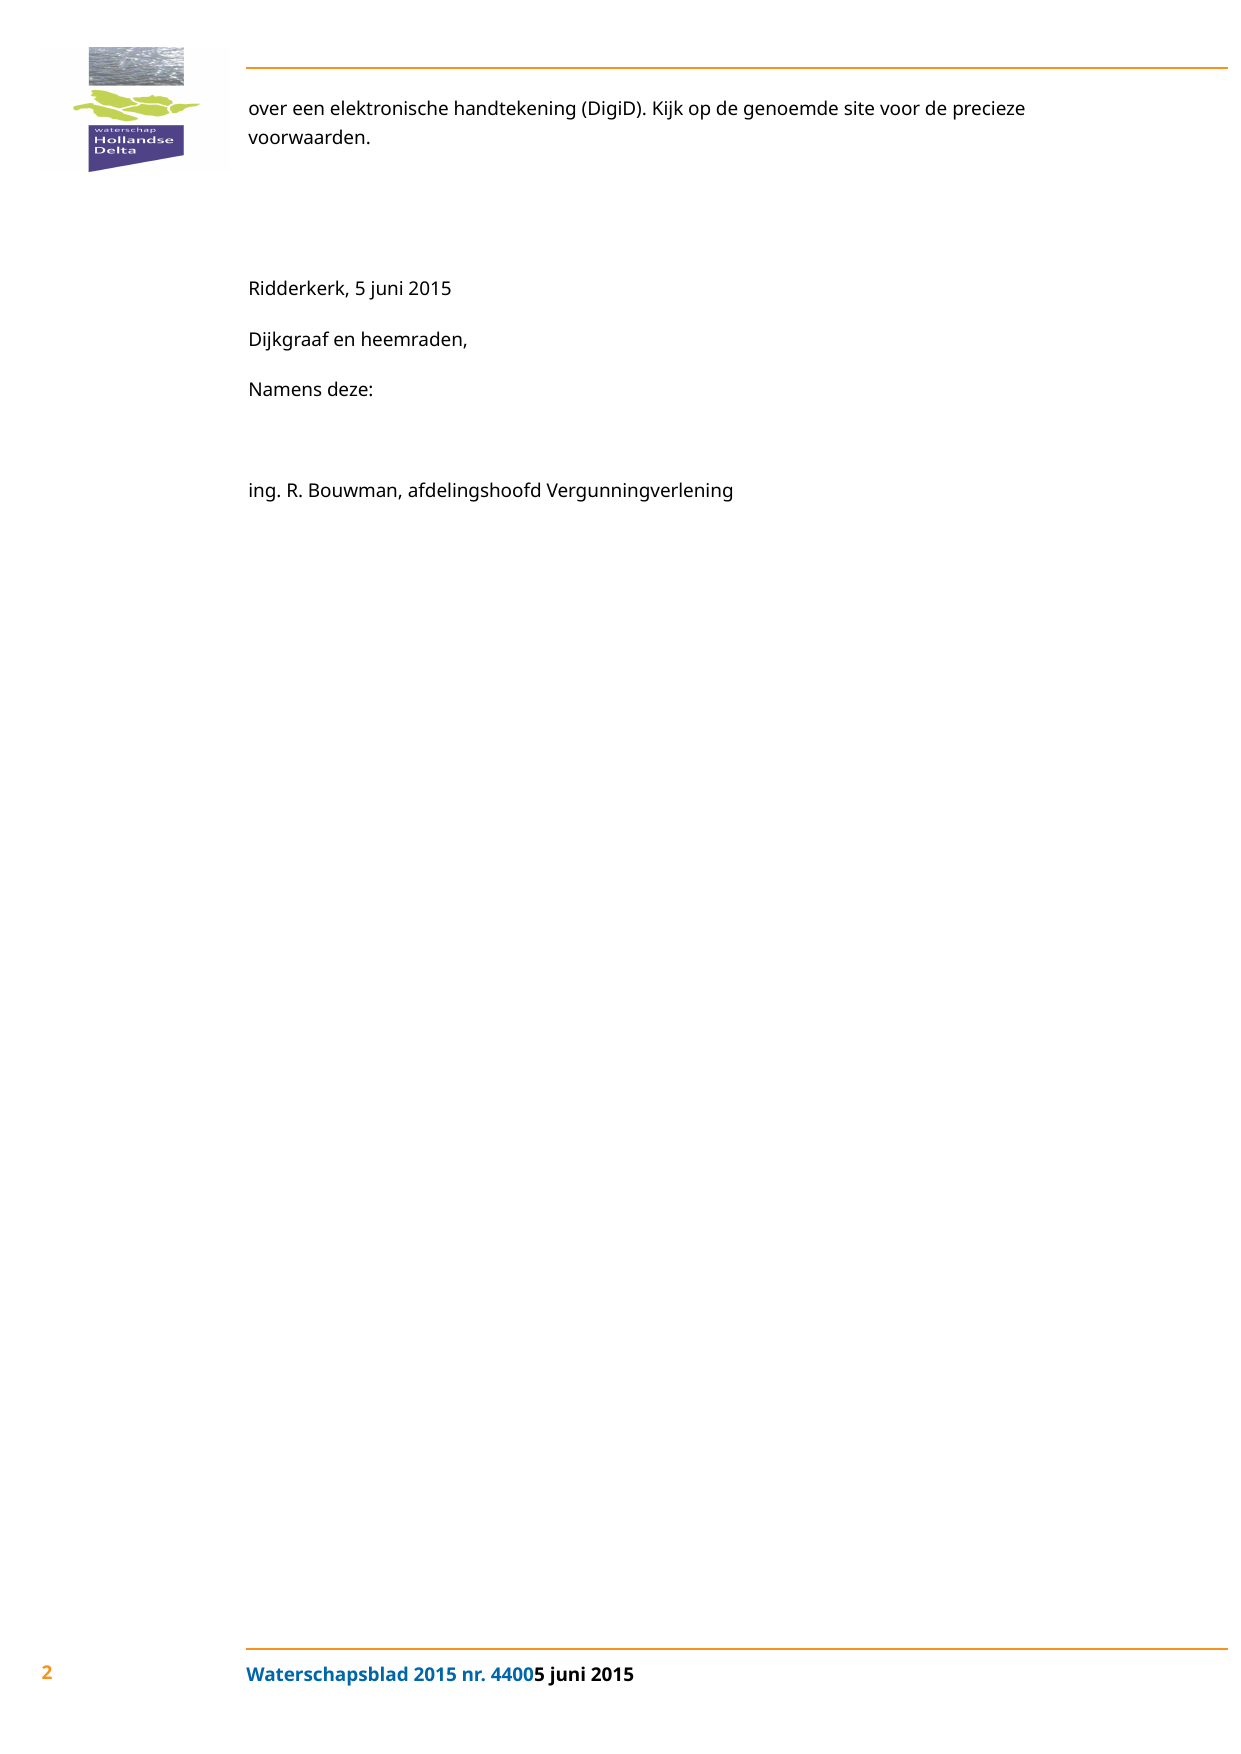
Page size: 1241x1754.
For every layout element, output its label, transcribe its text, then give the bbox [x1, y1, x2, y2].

text ing. R. Bouwman, afdelingshoofd Vergunningverlening [248, 477, 1152, 503]
text Ridderkerk, 5 juni 2015 [248, 276, 1152, 301]
text over een elektronische handtekening (DigiD). Kijk op de genoemde site voor de precieze voorwaarden. [248, 95, 1152, 150]
picture [41, 47, 231, 172]
text Dijkgraaf en heemraden, [248, 326, 1152, 352]
text Namens deze: [248, 376, 1152, 402]
